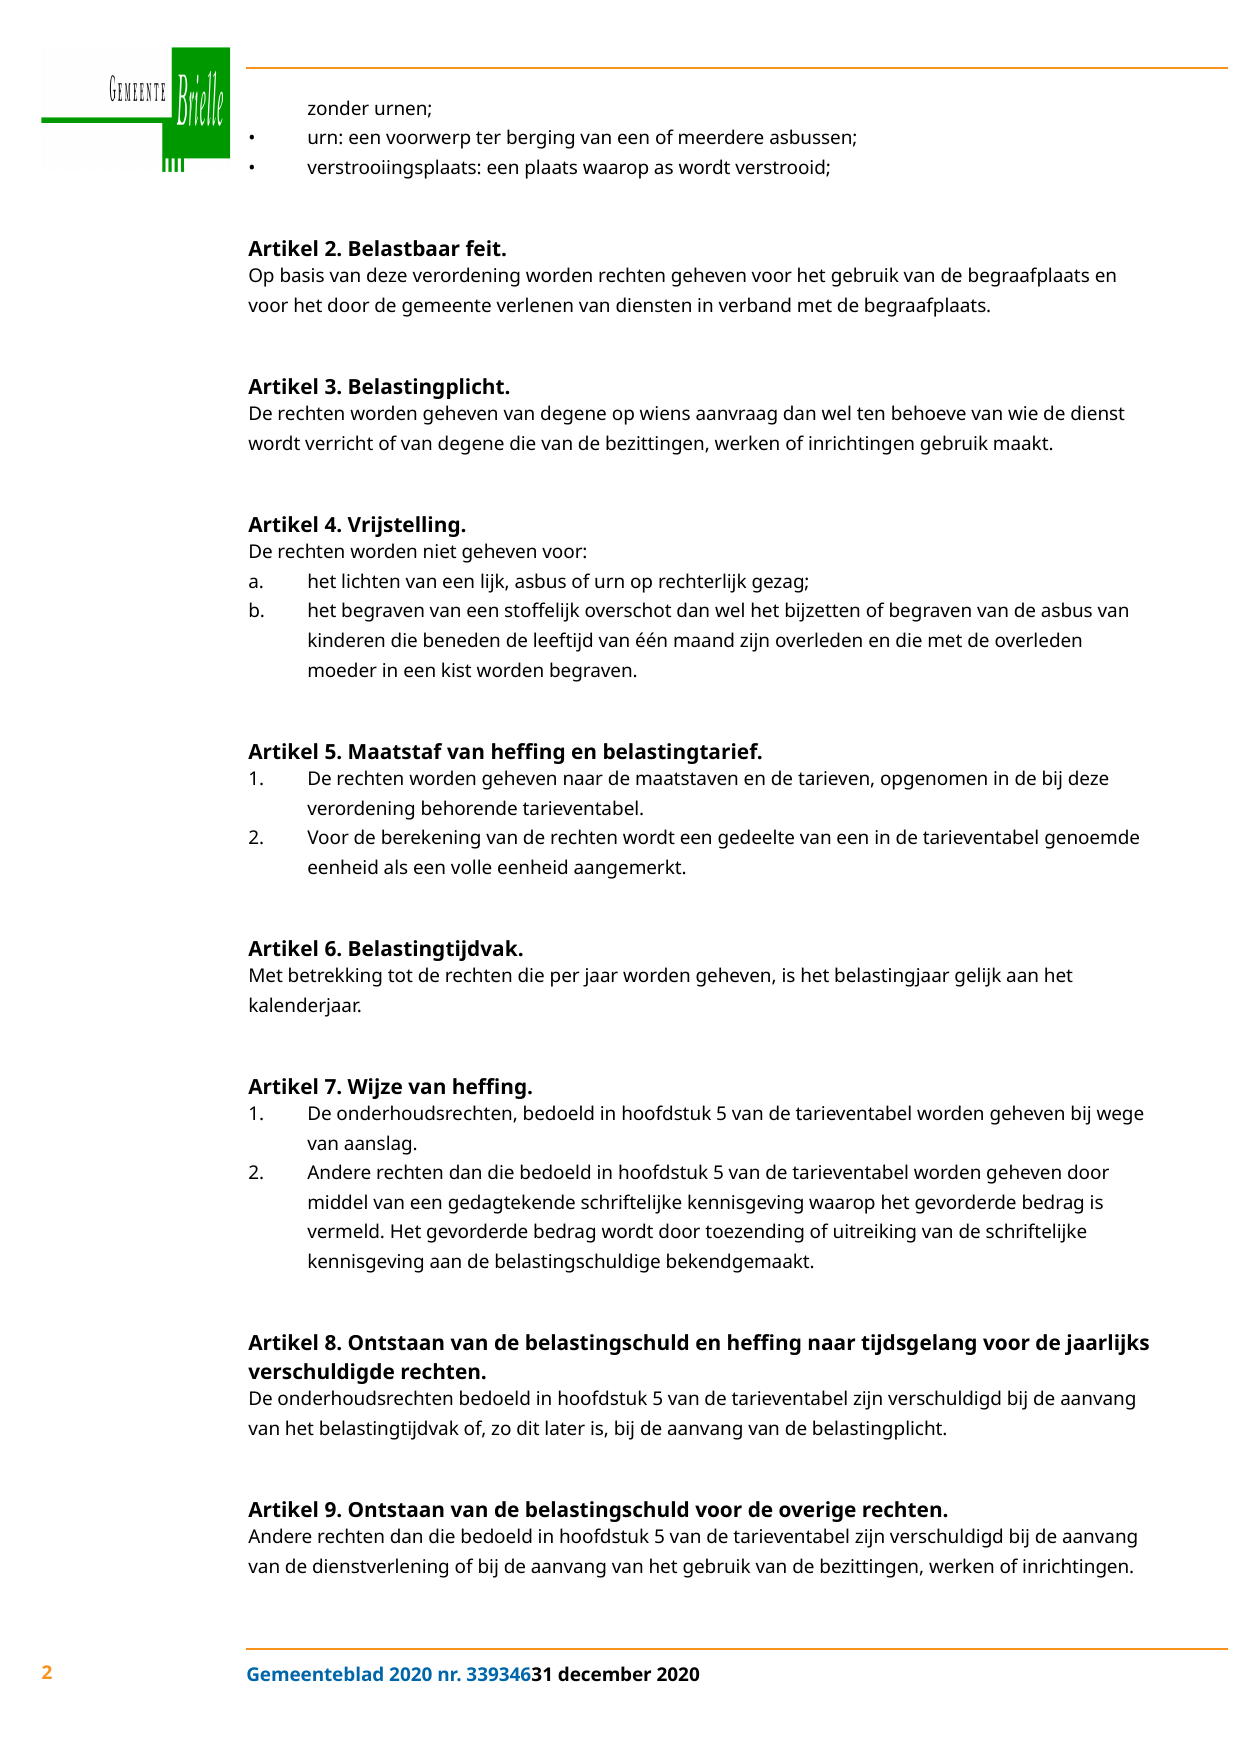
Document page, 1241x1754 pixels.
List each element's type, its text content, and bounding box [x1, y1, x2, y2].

text Artikel 8. Ontstaan van de belastingschuld en heffing naar tijdsgelang voor de jaarlijks verschuldigde rechten. [248, 1328, 1152, 1385]
text Met betrekking tot de rechten die per jaar worden geheven, is het belastingjaar gelijk aan het kalenderjaar. [248, 962, 1152, 1018]
text Artikel 4. Vrijstelling. [248, 510, 1152, 538]
text Artikel 5. Maatstaf van heffing en belastingtarief. [248, 737, 1152, 765]
list urn: een voorwerp ter berging van een of meerdere asbussen; [248, 124, 1152, 150]
list De rechten worden geheven naar de maatstaven en de tarieven, opgenomen in de bij deze verordening behorende tarieventabel. [248, 765, 1152, 821]
list Andere rechten dan die bedoeld in hoofdstuk 5 van de tarieventabel worden geheven door middel van een gedagtekende schriftelijke kennisgeving waarop het gevorderde bedrag is vermeld. Het gevorderde bedrag wordt door toezending of uitreiking van de schriftelijke kennisgeving aan de belastingschuldige bekendgemaakt. [248, 1159, 1152, 1274]
list verstrooiingsplaats: een plaats waarop as wordt verstrooid; [248, 154, 1152, 180]
list zonder urnen; [248, 95, 1152, 121]
text Artikel 2. Belastbaar feit. [248, 234, 1152, 262]
text Andere rechten dan die bedoeld in hoofdstuk 5 van de tarieventabel zijn verschuldigd bij de aanvang van de dienstverlening of bij de aanvang van het gebruik van de bezittingen, werken of inrichtingen. [248, 1523, 1152, 1578]
picture [41, 47, 231, 172]
text De onderhoudsrechten bedoeld in hoofdstuk 5 van de tarieventabel zijn verschuldigd bij de aanvang van het belastingtijdvak of, zo dit later is, bij de aanvang van de belastingplicht. [248, 1385, 1152, 1441]
text Artikel 3. Belastingplicht. [248, 372, 1152, 400]
list het begraven van een stoffelijk overschot dan wel het bijzetten of begraven van de asbus van kinderen die beneden de leeftijd van één maand zijn overleden en die met de overleden moeder in een kist worden begraven. [248, 598, 1152, 682]
list Voor de berekening van de rechten wordt een gedeelte van een in de tarieventabel genoemde eenheid als een volle eenheid aangemerkt. [248, 824, 1152, 880]
text Artikel 6. Belastingtijdvak. [248, 934, 1152, 962]
list De onderhoudsrechten, bedoeld in hoofdstuk 5 van de tarieventabel worden geheven bij wege van aanslag. [248, 1100, 1152, 1156]
text De rechten worden niet geheven voor: [248, 538, 1152, 564]
list het lichten van een lijk, asbus of urn op rechterlijk gezag; [248, 568, 1152, 594]
text Op basis van deze verordening worden rechten geheven voor het gebruik van de begraafplaats en voor het door de gemeente verlenen van diensten in verband met de begraafplaats. [248, 262, 1152, 318]
text De rechten worden geheven van degene op wiens aanvraag dan wel ten behoeve van wie de dienst wordt verricht of van degene die van de bezittingen, werken of inrichtingen gebruik maakt. [248, 400, 1152, 456]
text Artikel 9. Ontstaan van de belastingschuld voor de overige rechten. [248, 1495, 1152, 1523]
text Artikel 7. Wijze van heffing. [248, 1072, 1152, 1100]
